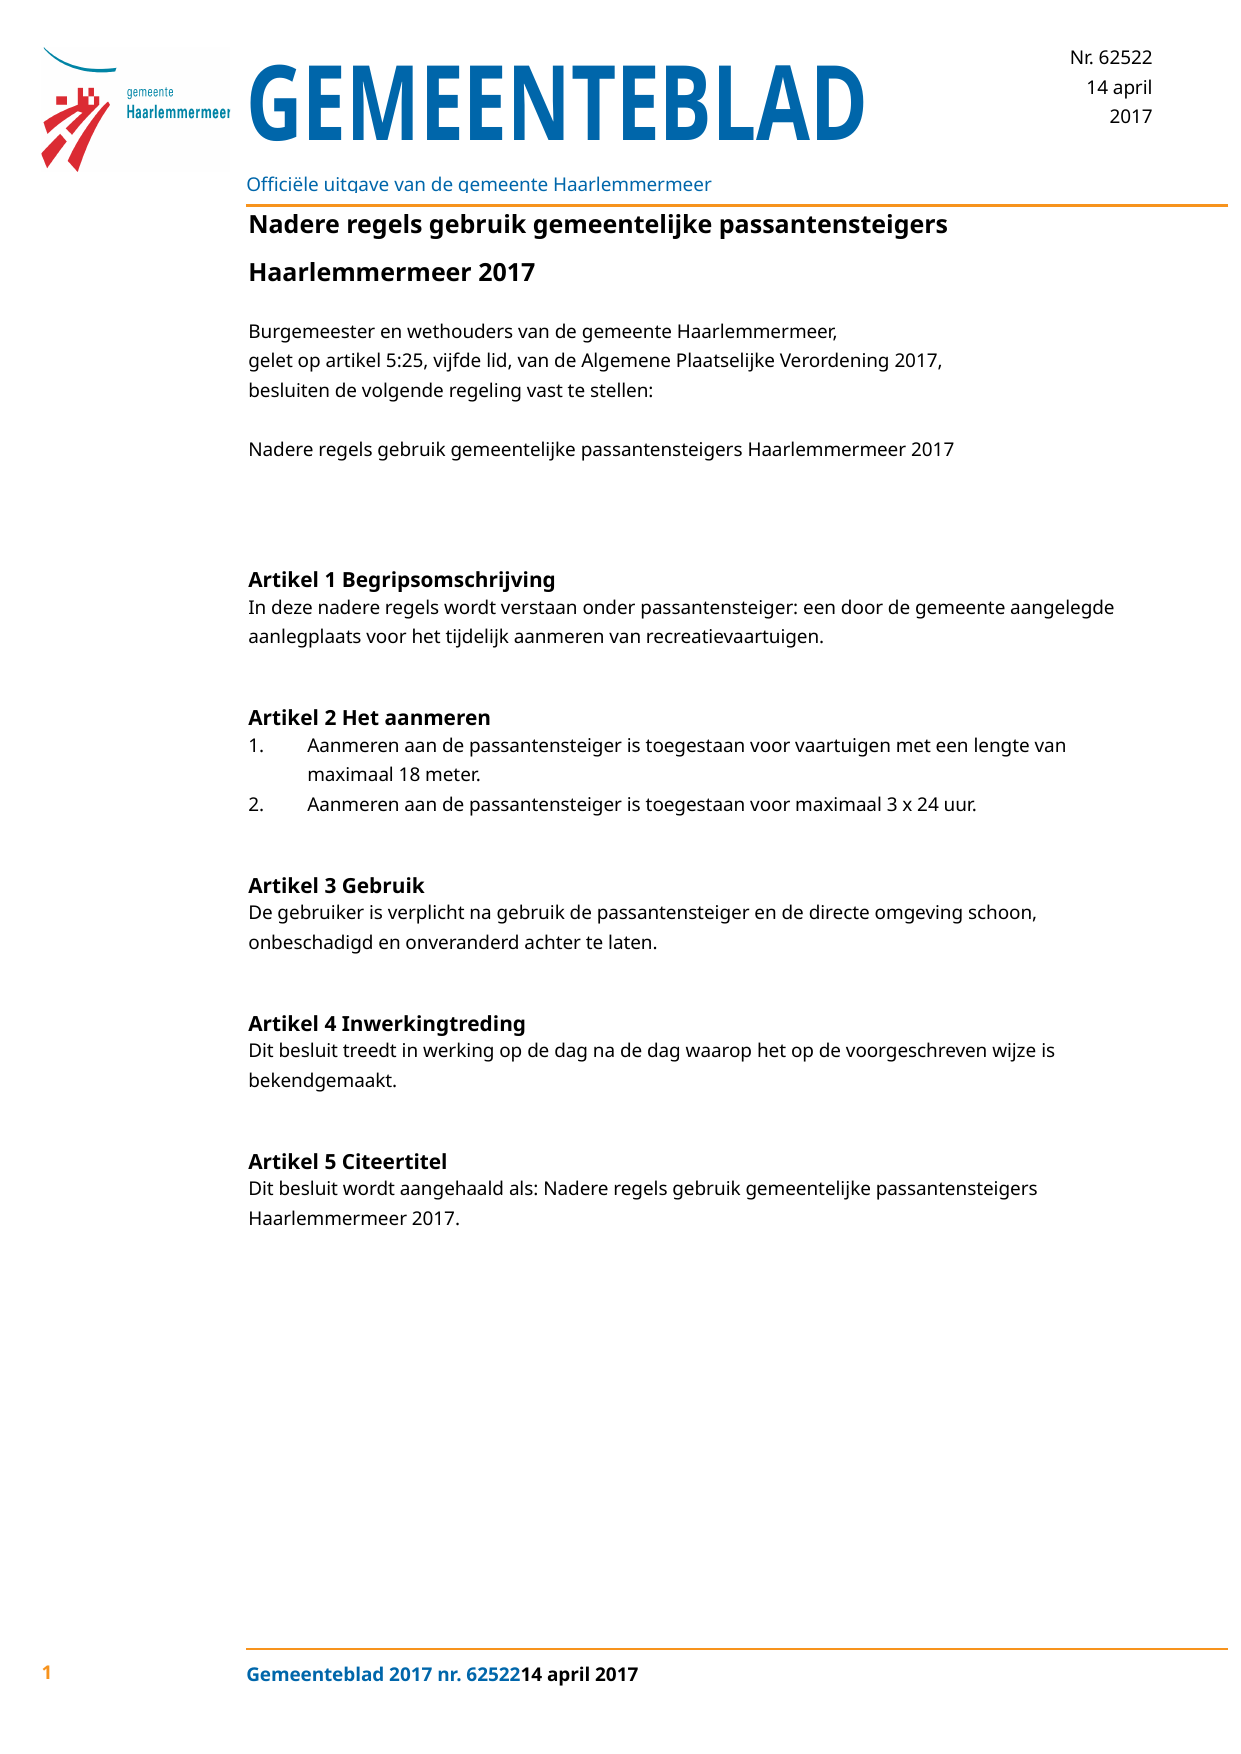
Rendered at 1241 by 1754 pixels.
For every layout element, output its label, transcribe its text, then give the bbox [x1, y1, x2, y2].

list Aanmeren aan de passantensteiger is toegestaan voor vaartuigen met een lengte van maximaal 18 meter. [248, 732, 1152, 787]
text De gebruiker is verplicht na gebruik de passantensteiger en de directe omgeving schoon, onbeschadigd en onveranderd achter te laten. [248, 899, 1152, 955]
picture [41, 47, 231, 172]
text besluiten de volgende regeling vast te stellen: [248, 377, 1152, 403]
text Artikel 2 Het aanmeren [248, 703, 1152, 732]
list Aanmeren aan de passantensteiger is toegestaan voor maximaal 3 x 24 uur. [248, 791, 1152, 817]
text Nadere regels gebruik gemeentelijke passantensteigers Haarlemmermeer 2017 [248, 436, 1152, 462]
text Artikel 5 Citeertitel [248, 1147, 1152, 1176]
text gelet op artikel 5:25, vijfde lid, van de Algemene Plaatselijke Verordening 2017, [248, 347, 1152, 373]
text Artikel 4 Inwerkingtreding [248, 1009, 1152, 1038]
text Artikel 3 Gebruik [248, 871, 1152, 899]
text Burgemeester en wethouders van de gemeente Haarlemmermeer, [248, 318, 1152, 344]
text Nadere regels gebruik gemeentelijke passantensteigers Haarlemmermeer 2017 [248, 207, 1152, 288]
text Dit besluit wordt aangehaald als: Nadere regels gebruik gemeentelijke passantensteigers Haarlemmermeer 2017. [248, 1176, 1152, 1231]
text Dit besluit treedt in werking op de dag na de dag waarop het op de voorgeschreven wijze is bekendgemaakt. [248, 1038, 1152, 1093]
text In deze nadere regels wordt verstaan onder passantensteiger: een door de gemeente aangelegde aanlegplaats voor het tijdelijk aanmeren van recreatievaartuigen. [248, 594, 1152, 649]
text Artikel 1 Begripsomschrijving [248, 566, 1152, 594]
